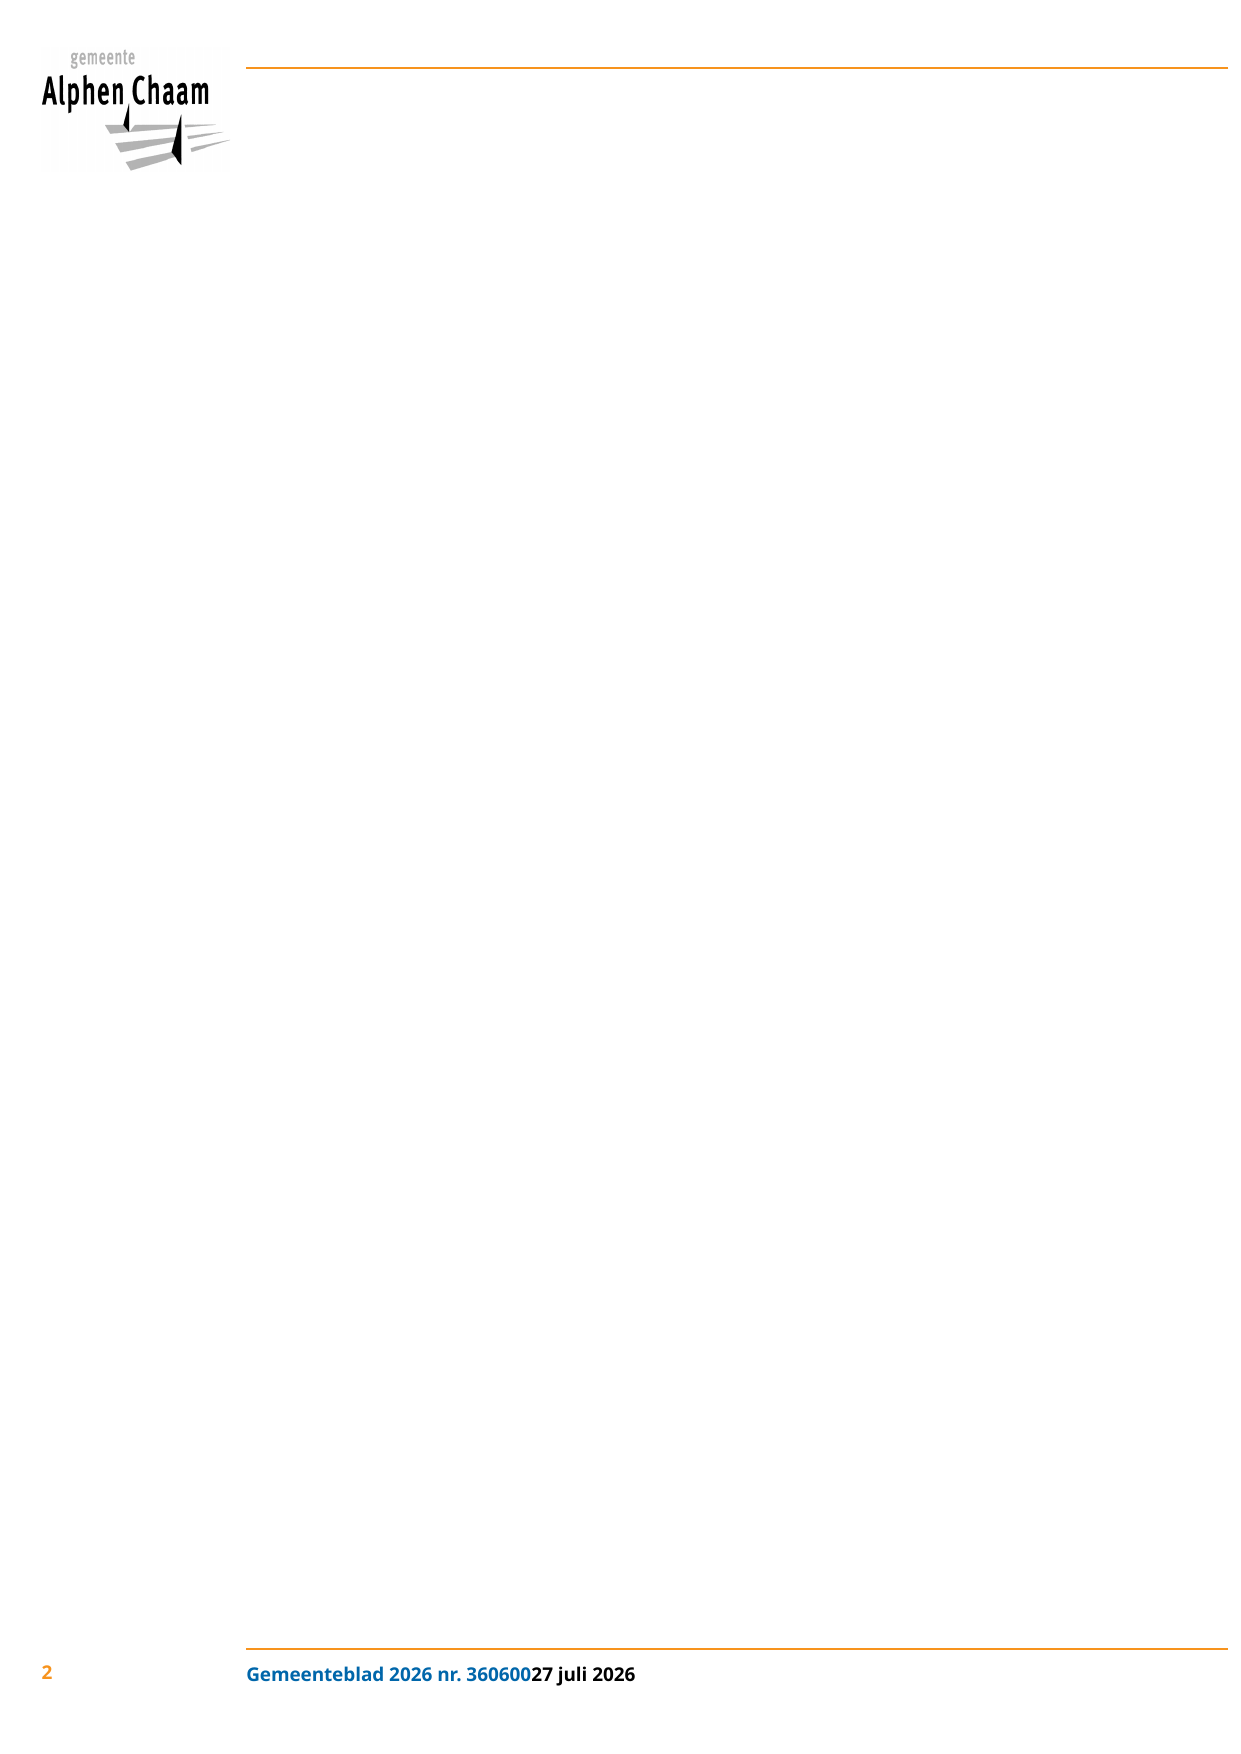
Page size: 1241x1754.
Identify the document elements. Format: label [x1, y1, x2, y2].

picture [41, 47, 231, 172]
